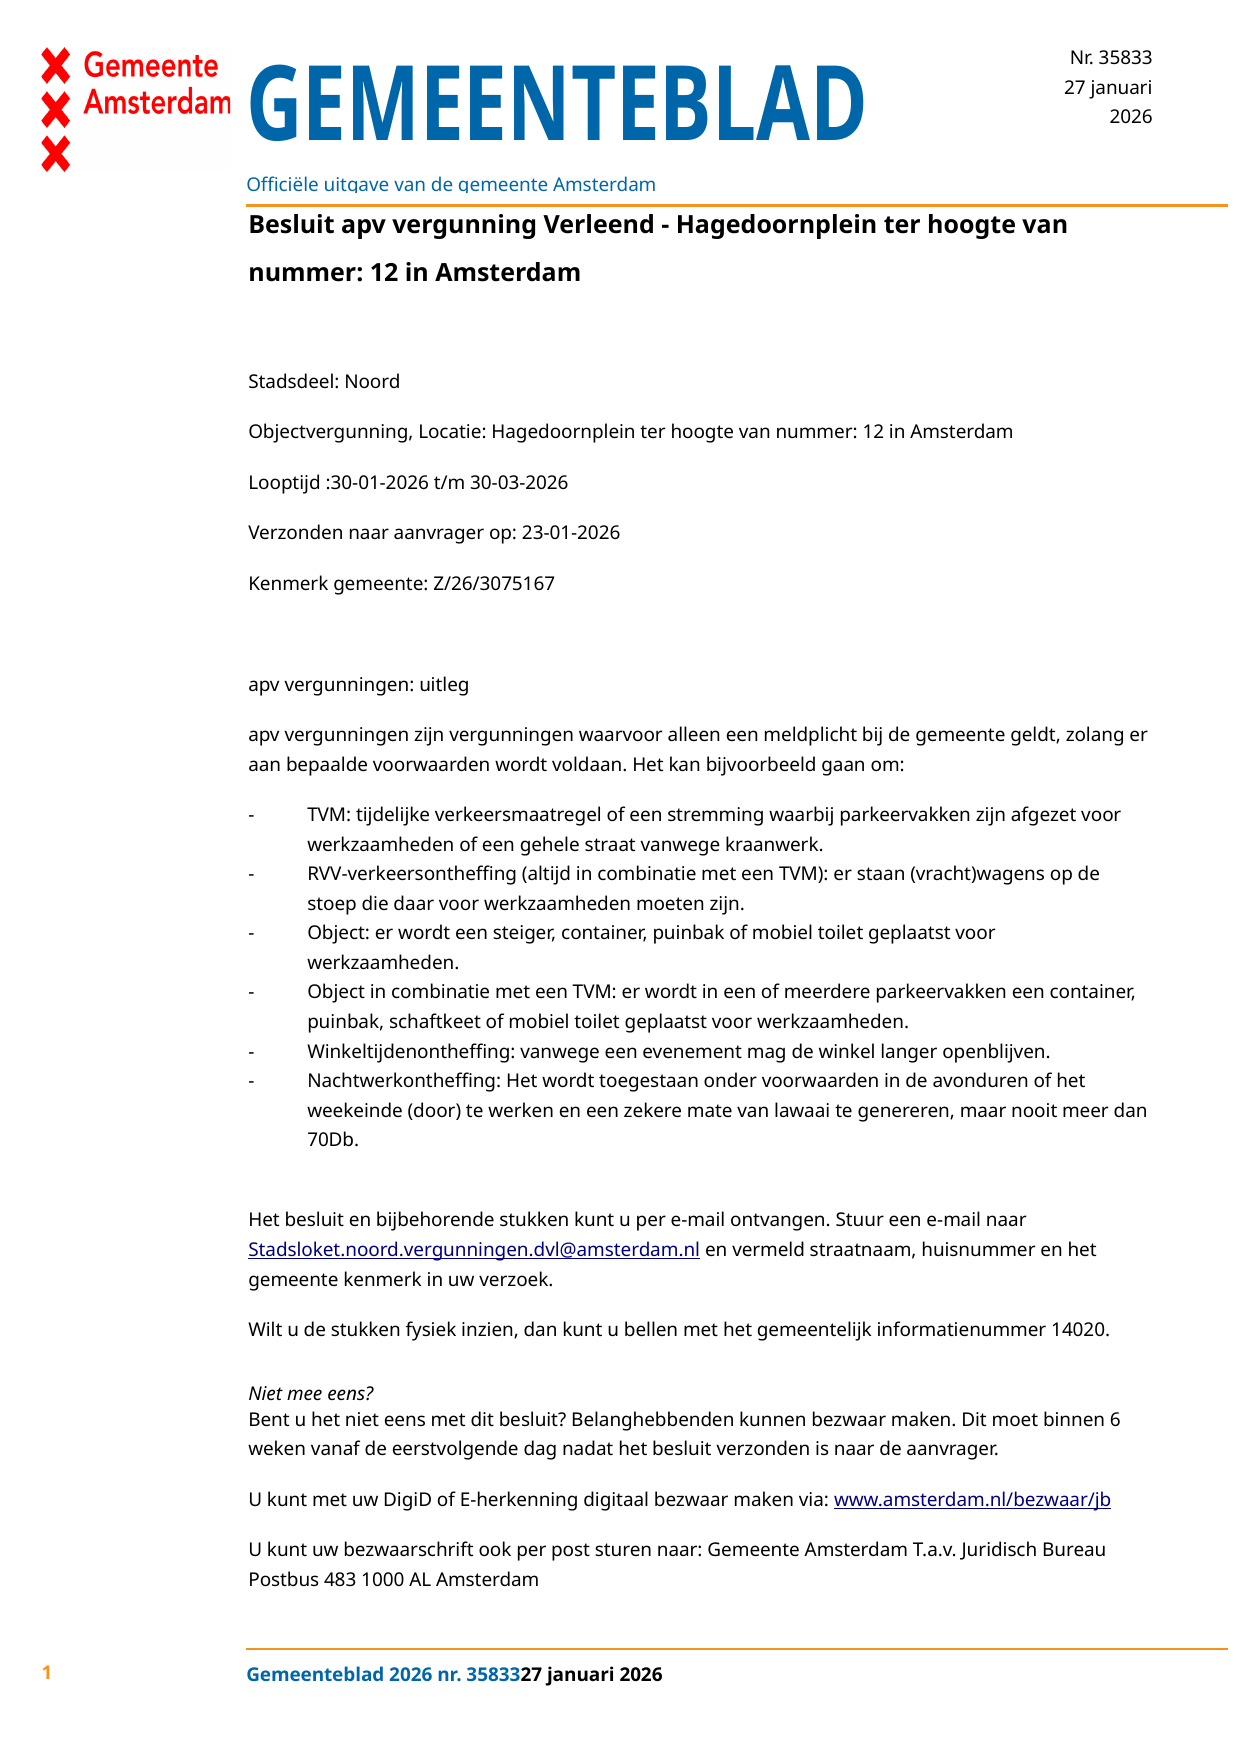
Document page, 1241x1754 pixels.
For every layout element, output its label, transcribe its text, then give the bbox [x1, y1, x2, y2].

text U kunt uw bezwaarschrift ook per post sturen naar: Gemeente Amsterdam T.a.v. Juridisch Bureau Postbus 483 1000 AL Amsterdam [248, 1536, 1152, 1592]
text Het besluit en bijbehorende stukken kunt u per e-mail ontvangen. Stuur een e-mail naar Stadsloket.noord.vergunningen.dvl@amsterdam.nl en vermeld straatnaam, huisnummer en het gemeente kenmerk in uw verzoek. [248, 1207, 1152, 1292]
text Niet mee eens? [248, 1380, 1152, 1406]
list Object in combinatie met een TVM: er wordt in een of meerdere parkeervakken een container, puinbak, schaftkeet of mobiel toilet geplaatst voor werkzaamheden. [248, 979, 1152, 1034]
text apv vergunningen: uitleg [248, 671, 1152, 697]
text Looptijd :30-01-2026 t/m 30-03-2026 [248, 469, 1152, 495]
list Nachtwerkontheffing: Het wordt toegestaan onder voorwaarden in de avonduren of het weekeinde (door) te werken en een zekere mate van lawaai te genereren, maar nooit meer dan 70Db. [248, 1067, 1152, 1152]
text Wilt u de stukken fysiek inzien, dan kunt u bellen met het gemeentelijk informatienummer 14020. [248, 1316, 1152, 1342]
text Objectvergunning, Locatie: Hagedoornplein ter hoogte van nummer: 12 in Amsterdam [248, 419, 1152, 444]
list Winkeltijdenontheffing: vanwege een evenement mag de winkel langer openblijven. [248, 1038, 1152, 1064]
list Object: er wordt een steiger, container, puinbak of mobiel toilet geplaatst voor werkzaamheden. [248, 919, 1152, 975]
text Kenmerk gemeente: Z/26/3075167 [248, 570, 1152, 596]
picture [41, 47, 231, 172]
text Bent u het niet eens met dit besluit? Belanghebbenden kunnen bezwaar maken. Dit moet binnen 6 weken vanaf de eerstvolgende dag nadat het besluit verzonden is naar de aanvrager. [248, 1406, 1152, 1461]
text Stadsdeel: Noord [248, 368, 1152, 394]
text Besluit apv vergunning Verleend - Hagedoornplein ter hoogte van nummer: 12 in Amsterdam [248, 207, 1152, 288]
text U kunt met uw DigiD of E-herkenning digitaal bezwaar maken via: www.amsterdam.nl/bezwaar/jb [248, 1486, 1152, 1512]
list RVV-verkeersontheffing (altijd in combinatie met een TVM): er staan (vracht)wagens op de stoep die daar voor werkzaamheden moeten zijn. [248, 860, 1152, 916]
text apv vergunningen zijn vergunningen waarvoor alleen een meldplicht bij de gemeente geldt, zolang er aan bepaalde voorwaarden wordt voldaan. Het kan bijvoorbeeld gaan om: [248, 721, 1152, 777]
list TVM: tijdelijke verkeersmaatregel of een stremming waarbij parkeervakken zijn afgezet voor werkzaamheden of een gehele straat vanwege kraanwerk. [248, 801, 1152, 857]
text Verzonden naar aanvrager op: 23-01-2026 [248, 519, 1152, 545]
